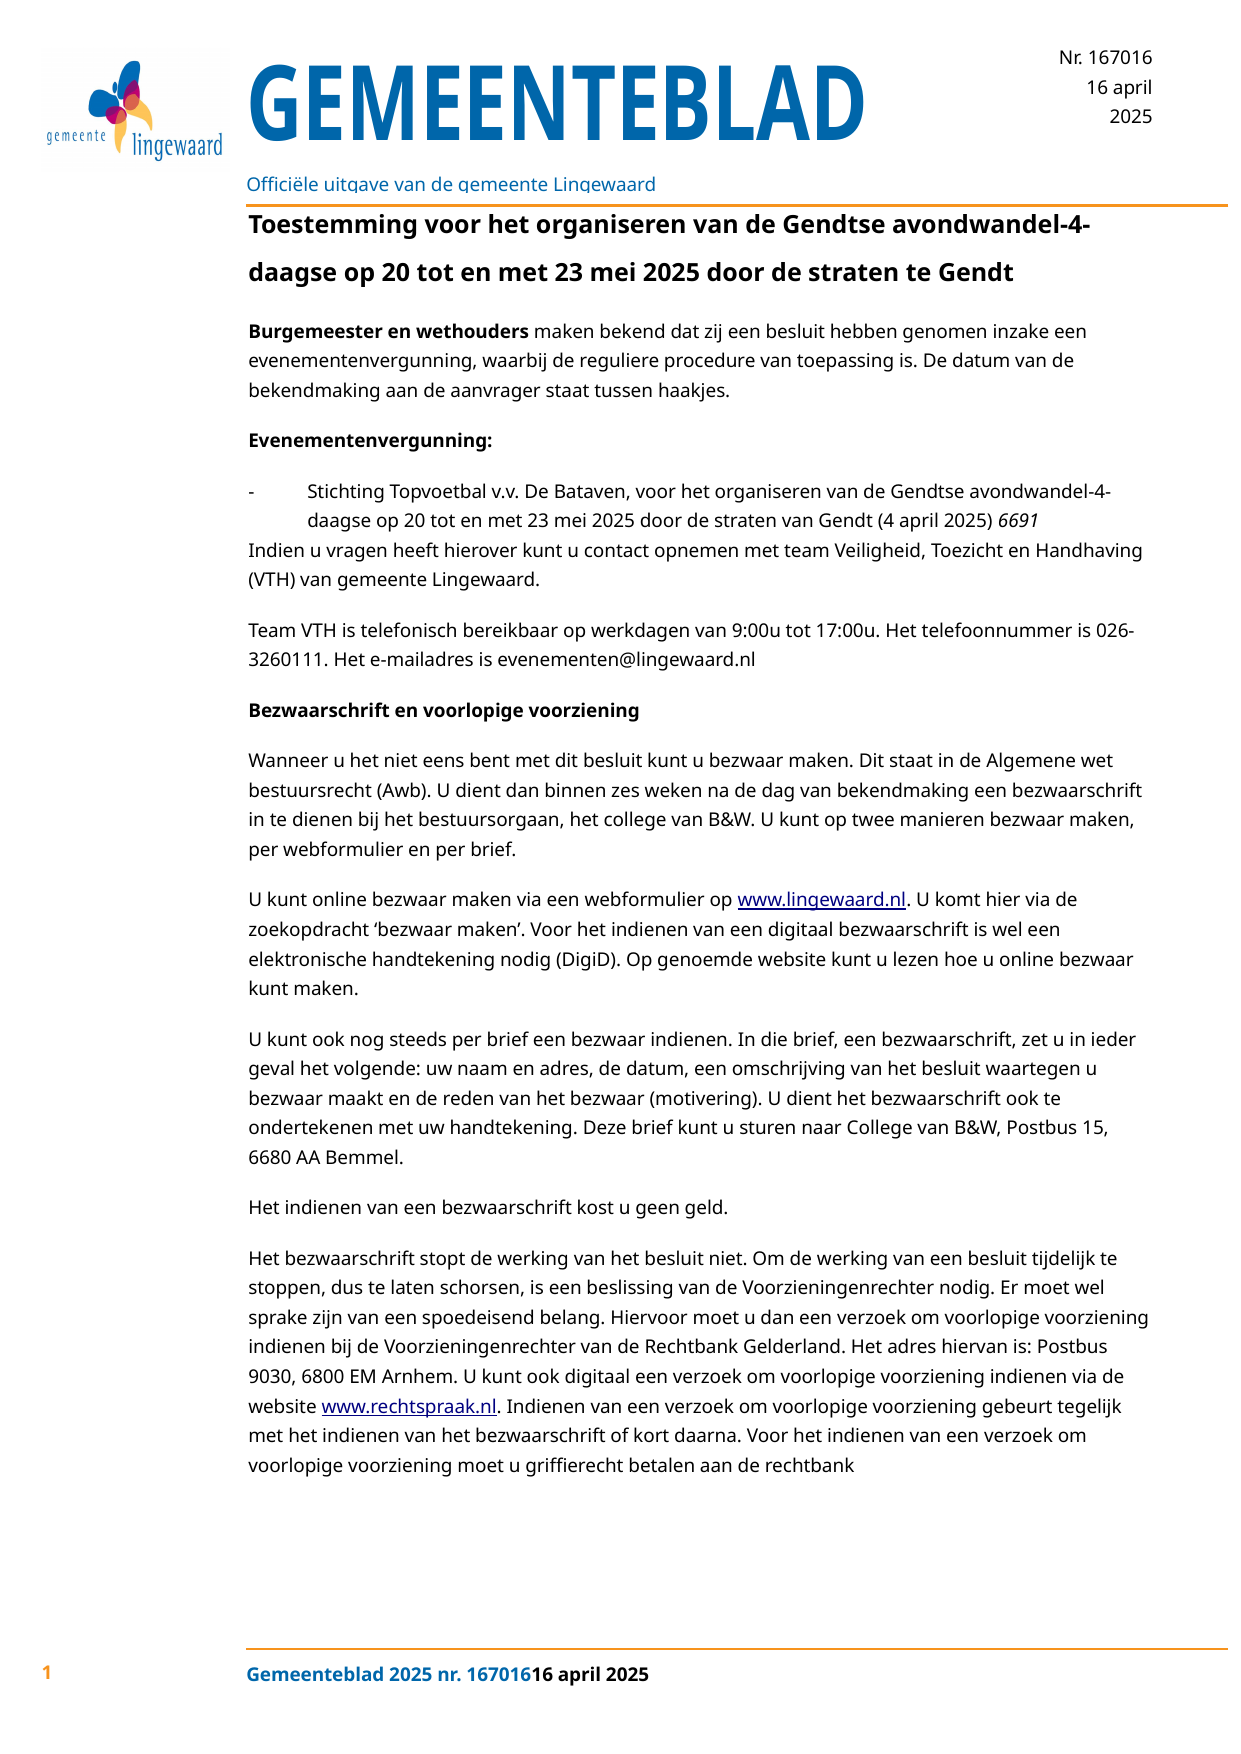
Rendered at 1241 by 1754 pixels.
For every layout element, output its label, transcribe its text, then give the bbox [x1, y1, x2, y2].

text Het bezwaarschrift stopt de werking van het besluit niet. Om de werking van een besluit tijdelijk te stoppen, dus te laten schorsen, is een beslissing van de Voorzieningenrechter nodig. Er moet wel sprake zijn van een spoedeisend belang. Hiervoor moet u dan een verzoek om voorlopige voorziening indienen bij de Voorzieningenrechter van de Rechtbank Gelderland. Het adres hiervan is: Postbus 9030, 6800 EM Arnhem. U kunt ook digitaal een verzoek om voorlopige voorziening indienen via de website www.rechtspraak.nl. Indienen van een verzoek om voorlopige voorziening gebeurt tegelijk met het indienen van het bezwaarschrift of kort daarna. Voor het indienen van een verzoek om voorlopige voorziening moet u griffierecht betalen aan de rechtbank [248, 1245, 1152, 1478]
text Wanneer u het niet eens bent met dit besluit kunt u bezwaar maken. Dit staat in de Algemene wet bestuursrecht (Awb). U dient dan binnen zes weken na de dag van bekendmaking een bezwaarschrift in te dienen bij het bestuursorgaan, het college van B&W. U kunt op twee manieren bezwaar maken, per webformulier en per brief. [248, 747, 1152, 862]
text U kunt online bezwaar maken via een webformulier op www.lingewaard.nl. U komt hier via de zoekopdracht ‘bezwaar maken’. Voor het indienen van een digitaal bezwaarschrift is wel een elektronische handtekening nodig (DigiD). Op genoemde website kunt u lezen hoe u online bezwaar kunt maken. [248, 887, 1152, 1001]
text Burgemeester en wethouders maken bekend dat zij een besluit hebben genomen inzake een evenementenvergunning, waarbij de reguliere procedure van toepassing is. De datum van de bekendmaking aan de aanvrager staat tussen haakjes. [248, 318, 1152, 403]
text Toestemming voor het organiseren van de Gendtse avondwandel-4-daagse op 20 tot en met 23 mei 2025 door de straten te Gendt [248, 207, 1152, 288]
text Het indienen van een bezwaarschrift kost u geen geld. [248, 1194, 1152, 1220]
text Evenementenvergunning: [248, 427, 1152, 453]
text Bezwaarschrift en voorlopige voorziening [248, 697, 1152, 723]
text U kunt ook nog steeds per brief een bezwaar indienen. In die brief, een bezwaarschrift, zet u in ieder geval het volgende: uw naam en adres, de datum, een omschrijving van het besluit waartegen u bezwaar maakt en de reden van het bezwaar (motivering). U dient het bezwaarschrift ook te ondertekenen met uw handtekening. Deze brief kunt u sturen naar College van B&W, Postbus 15, 6680 AA Bemmel. [248, 1026, 1152, 1170]
picture [41, 47, 231, 172]
text Team VTH is telefonisch bereikbaar op werkdagen van 9:00u tot 17:00u. Het telefoonnummer is 026-3260111. Het e-mailadres is evenementen@lingewaard.nl [248, 617, 1152, 672]
text Indien u vragen heeft hierover kunt u contact opnemen met team Veiligheid, Toezicht en Handhaving (VTH) van gemeente Lingewaard. [248, 537, 1152, 592]
list Stichting Topvoetbal v.v. De Bataven, voor het organiseren van de Gendtse avondwandel-4-daagse op 20 tot en met 23 mei 2025 door de straten van Gendt (4 april 2025) 6691 [248, 478, 1152, 533]
